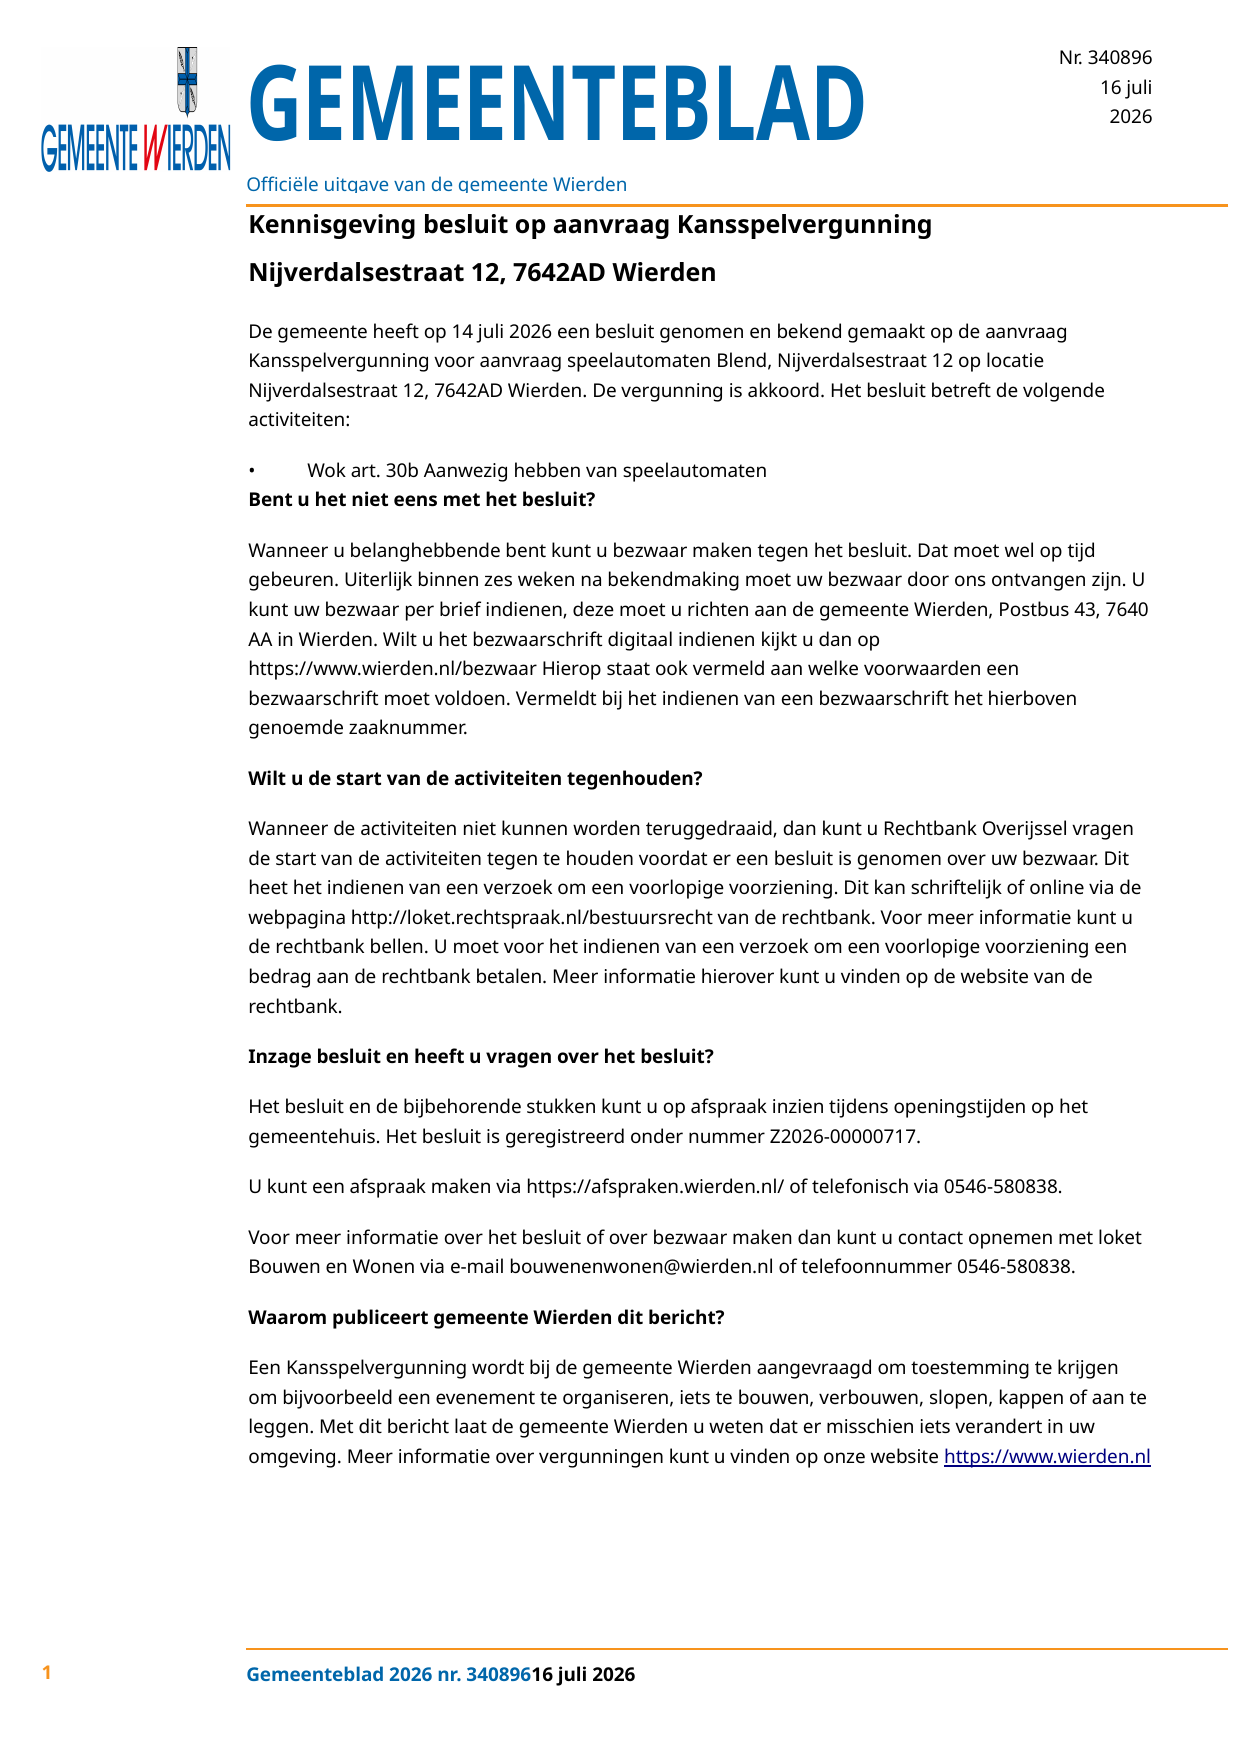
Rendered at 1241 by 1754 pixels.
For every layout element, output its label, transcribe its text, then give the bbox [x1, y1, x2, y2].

text Kennisgeving besluit op aanvraag Kansspelvergunning Nijverdalsestraat 12, 7642AD Wierden [248, 207, 1152, 288]
text De gemeente heeft op 14 juli 2026 een besluit genomen en bekend gemaakt op de aanvraag Kansspelvergunning voor aanvraag speelautomaten Blend, Nijverdalsestraat 12 op locatie Nijverdalsestraat 12, 7642AD Wierden. De vergunning is akkoord. Het besluit betreft de volgende activiteiten: [248, 318, 1152, 432]
text Wanneer u belanghebbende bent kunt u bezwaar maken tegen het besluit. Dat moet wel op tijd gebeuren. Uiterlijk binnen zes weken na bekendmaking moet uw bezwaar door ons ontvangen zijn. U kunt uw bezwaar per brief indienen, deze moet u richten aan de gemeente Wierden, Postbus 43, 7640 AA in Wierden. Wilt u het bezwaarschrift digitaal indienen kijkt u dan op https://www.wierden.nl/bezwaar Hierop staat ook vermeld aan welke voorwaarden een bezwaarschrift moet voldoen. Vermeldt bij het indienen van een bezwaarschrift het hierboven genoemde zaaknummer. [248, 537, 1152, 740]
text Het besluit en de bijbehorende stukken kunt u op afspraak inzien tijdens openingstijden op het gemeentehuis. Het besluit is geregistreerd onder nummer Z2026-00000717. [248, 1094, 1152, 1149]
text Inzage besluit en heeft u vragen over het besluit? [248, 1043, 1152, 1069]
text Bent u het niet eens met het besluit? [248, 487, 1152, 512]
text Voor meer informatie over het besluit of over bezwaar maken dan kunt u contact opnemen met loket Bouwen en Wonen via e-mail bouwenenwonen@wierden.nl of telefoonnummer 0546-580838. [248, 1224, 1152, 1279]
text Wanneer de activiteiten niet kunnen worden teruggedraaid, dan kunt u Rechtbank Overijssel vragen de start van de activiteiten tegen te houden voordat er een besluit is genomen over uw bezwaar. Dit heet het indienen van een verzoek om een voorlopige voorziening. Dit kan schriftelijk of online via de webpagina http://loket.rechtspraak.nl/bestuursrecht van de rechtbank. Voor meer informatie kunt u de rechtbank bellen. U moet voor het indienen van een verzoek om een voorlopige voorziening een bedrag aan de rechtbank betalen. Meer informatie hierover kunt u vinden op de website van de rechtbank. [248, 815, 1152, 1019]
picture [41, 47, 231, 172]
text Een Kansspelvergunning wordt bij de gemeente Wierden aangevraagd om toestemming te krijgen om bijvoorbeeld een evenement te organiseren, iets te bouwen, verbouwen, slopen, kappen of aan te leggen. Met dit bericht laat de gemeente Wierden u weten dat er misschien iets verandert in uw omgeving. Meer informatie over vergunningen kunt u vinden op onze website https://www.wierden.nl [248, 1354, 1152, 1469]
text U kunt een afspraak maken via https://afspraken.wierden.nl/ of telefonisch via 0546-580838. [248, 1174, 1152, 1199]
list Wok art. 30b Aanwezig hebben van speelautomaten [248, 457, 1152, 483]
text Waarom publiceert gemeente Wierden dit bericht? [248, 1304, 1152, 1330]
text Wilt u de start van de activiteiten tegenhouden? [248, 765, 1152, 791]
